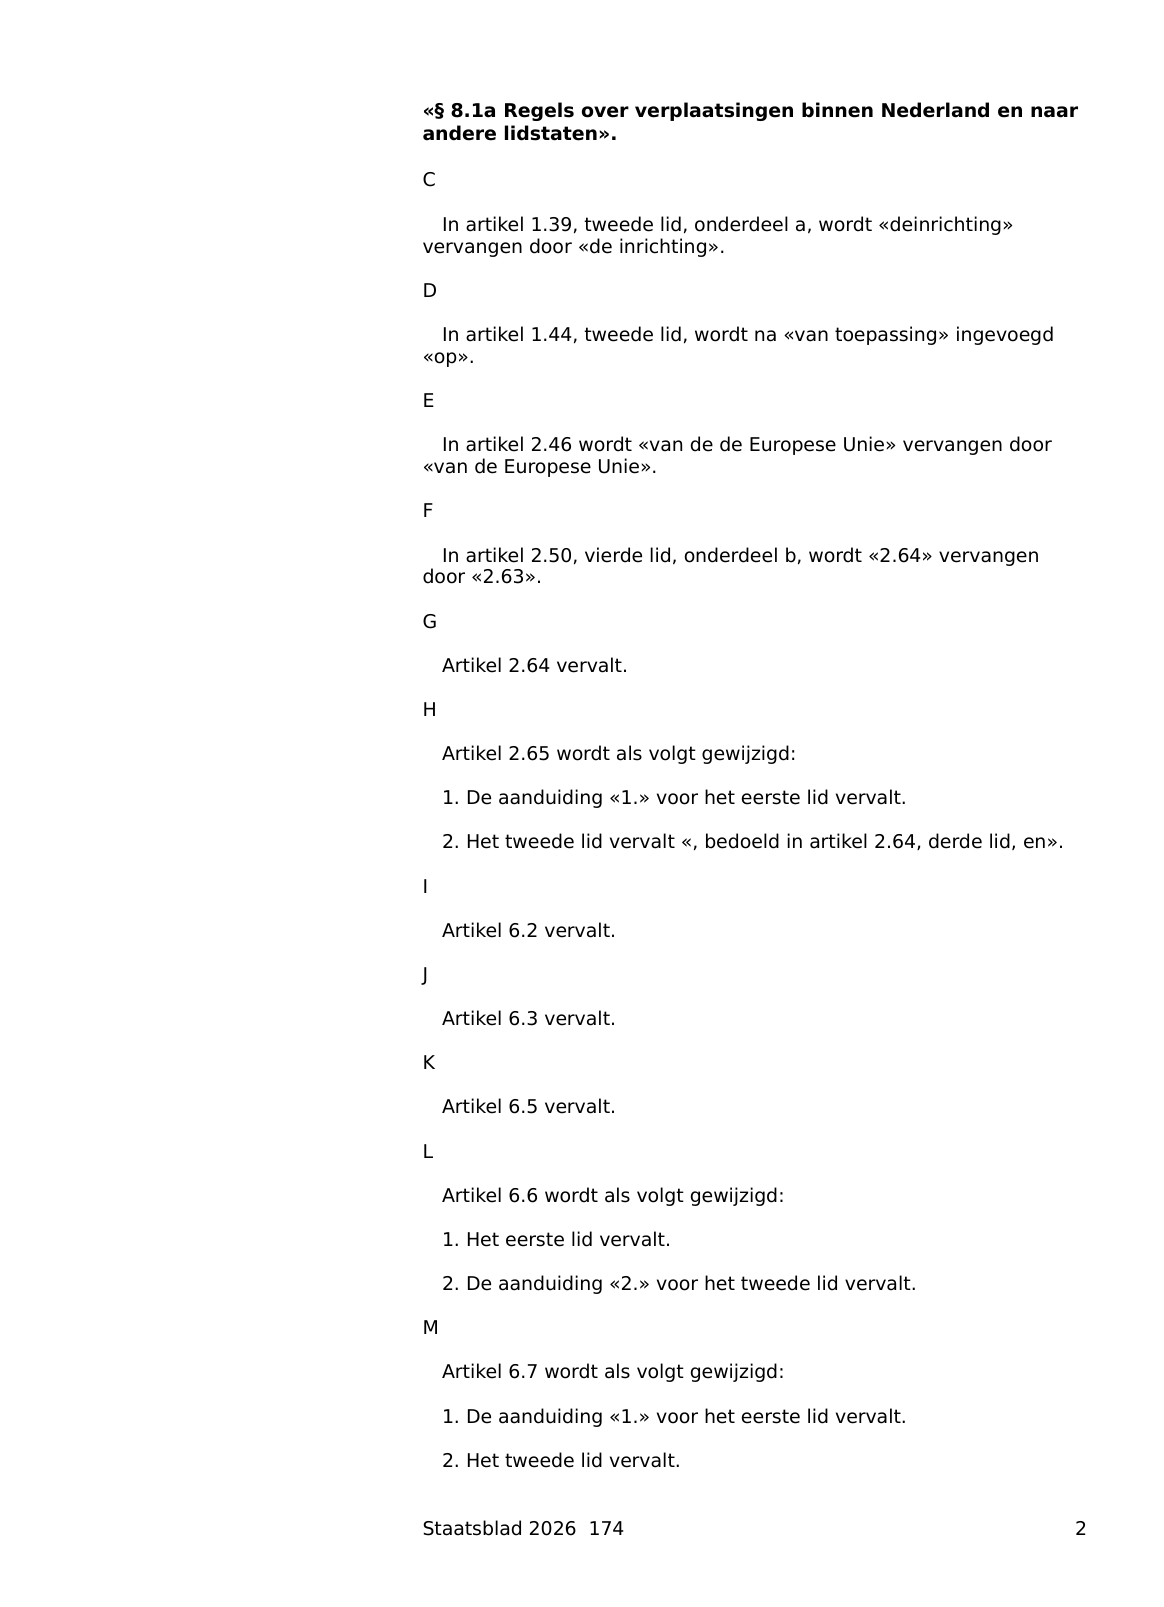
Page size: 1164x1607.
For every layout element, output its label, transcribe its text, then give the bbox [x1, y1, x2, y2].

text 2. De aanduiding «2.» voor het tweede lid vervalt. [422, 1273, 1087, 1295]
text K [422, 1052, 1087, 1074]
text In artikel 2.50, vierde lid, onderdeel b, wordt «2.64» vervangen door «2.63». [422, 544, 1087, 588]
text 1. De aanduiding «1.» voor het eerste lid vervalt. [422, 787, 1087, 809]
text Artikel 6.2 vervalt. [422, 920, 1087, 942]
text 2. Het tweede lid vervalt «, bedoeld in artikel 2.64, derde lid, en». [422, 831, 1087, 853]
subtitle «§ 8.1a Regels over verplaatsingen binnen Nederland en naar andere lidstaten». [422, 100, 1087, 144]
text Artikel 6.5 vervalt. [422, 1096, 1087, 1118]
text 1. Het eerste lid vervalt. [422, 1229, 1087, 1251]
text In artikel 1.39, tweede lid, onderdeel a, wordt «deinrichting» vervangen door «de inrichting». [422, 213, 1087, 257]
text Artikel 2.64 vervalt. [422, 655, 1087, 677]
text Artikel 6.3 vervalt. [422, 1008, 1087, 1030]
text Artikel 6.6 wordt als volgt gewijzigd: [422, 1185, 1087, 1207]
text E [422, 390, 1087, 412]
text 1. De aanduiding «1.» voor het eerste lid vervalt. [422, 1406, 1087, 1428]
text C [422, 169, 1087, 191]
text F [422, 500, 1087, 522]
text H [422, 699, 1087, 721]
text Artikel 6.7 wordt als volgt gewijzigd: [422, 1361, 1087, 1383]
text 2. Het tweede lid vervalt. [422, 1450, 1087, 1472]
text Artikel 2.65 wordt als volgt gewijzigd: [422, 743, 1087, 765]
text J [422, 964, 1087, 986]
text D [422, 280, 1087, 302]
text I [422, 876, 1087, 898]
text In artikel 2.46 wordt «van de de Europese Unie» vervangen door «van de Europese Unie». [422, 434, 1087, 478]
text G [422, 611, 1087, 633]
text In artikel 1.44, tweede lid, wordt na «van toepassing» ingevoegd «op». [422, 324, 1087, 368]
text L [422, 1141, 1087, 1163]
text M [422, 1317, 1087, 1339]
